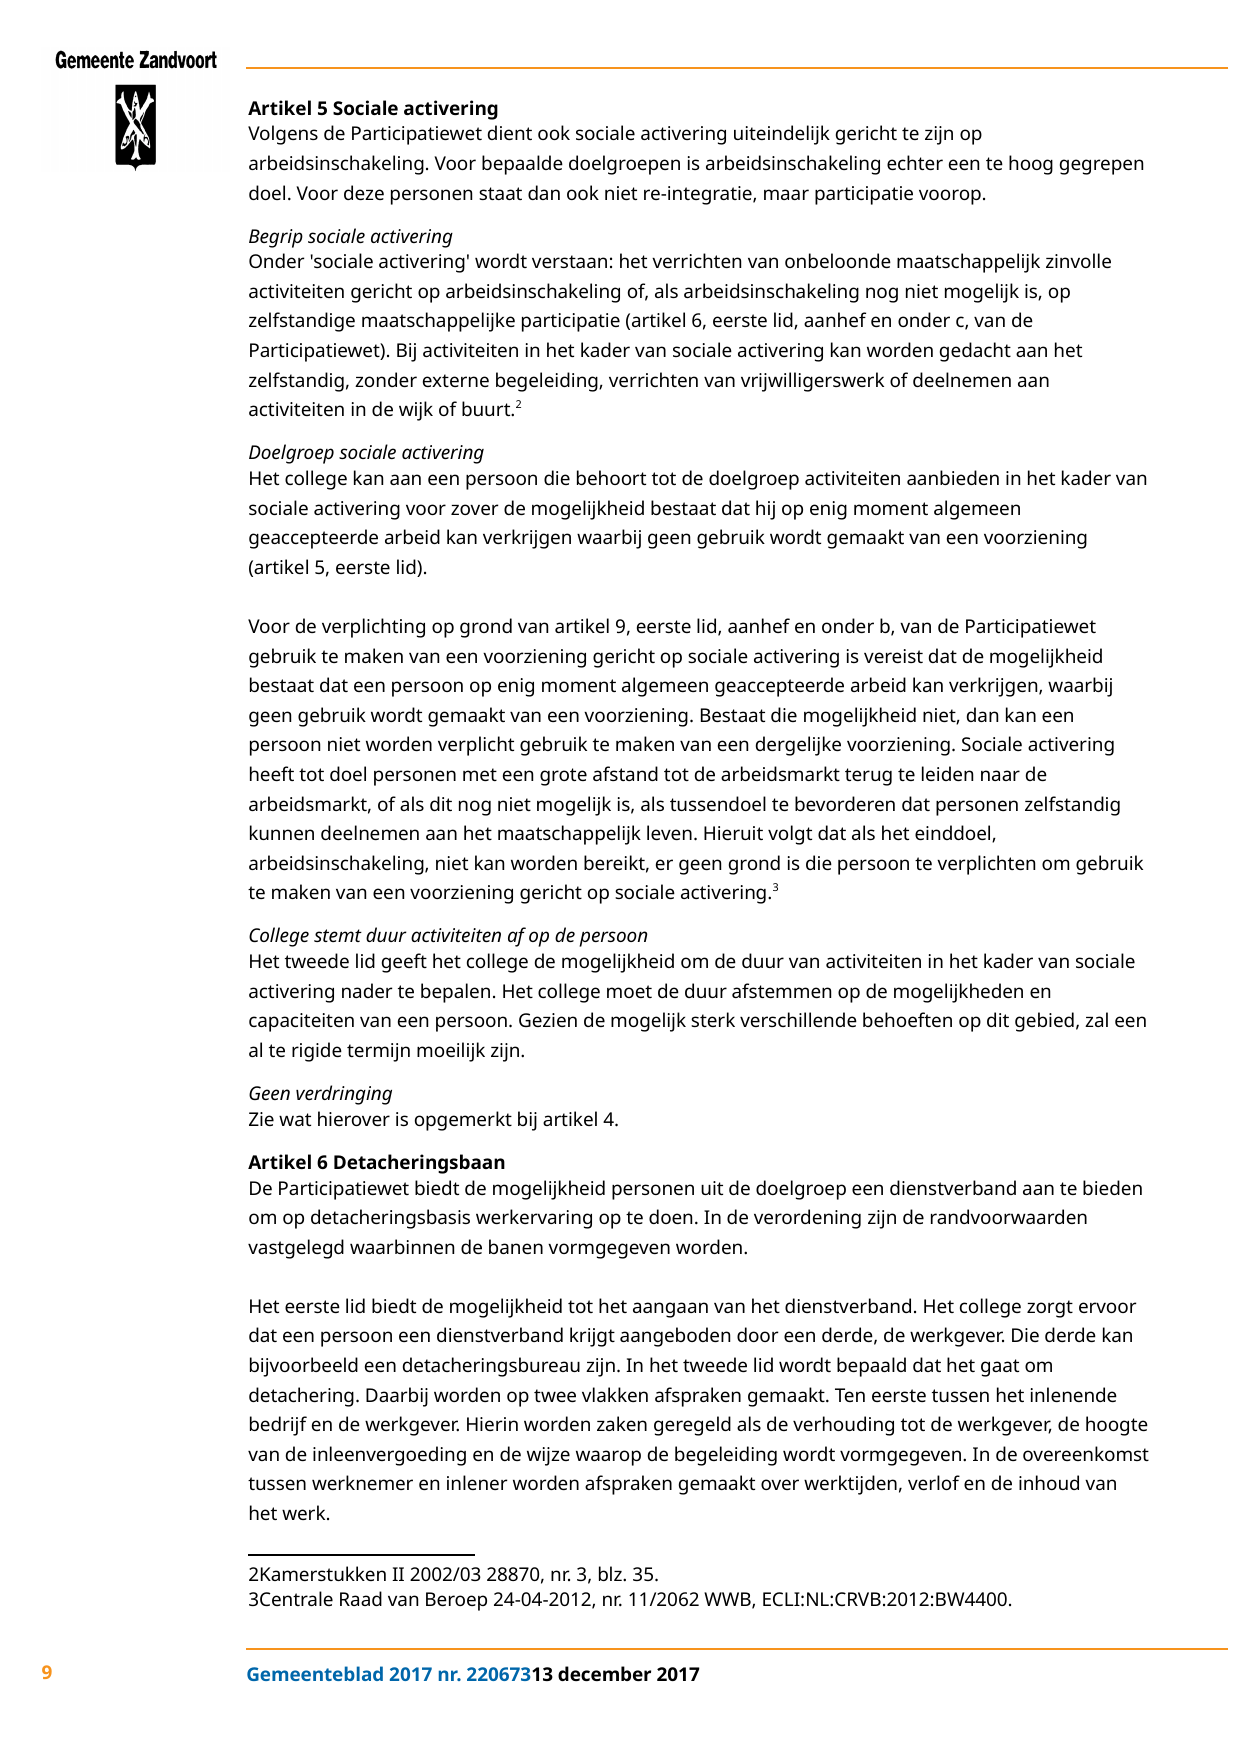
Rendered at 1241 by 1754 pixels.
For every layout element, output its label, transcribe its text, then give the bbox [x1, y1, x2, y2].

picture [41, 47, 231, 172]
text Het eerste lid biedt de mogelijkheid tot het aangaan van het dienstverband. Het college zorgt ervoor dat een persoon een dienstverband krijgt aangeboden door een derde, de werkgever. Die derde kan bijvoorbeeld een detacheringsbureau zijn. In het tweede lid wordt bepaald dat het gaat om detachering. Daarbij worden op twee vlakken afspraken gemaakt. Ten eerste tussen het inlenende bedrijf en de werkgever. Hierin worden zaken geregeld als de verhouding tot de werkgever, de hoogte van de inleenvergoeding en de wijze waarop de begeleiding wordt vormgegeven. In de overeenkomst tussen werknemer en inlener worden afspraken gemaakt over werktijden, verlof en de inhoud van het werk. [248, 1293, 1152, 1526]
text Het tweede lid geeft het college de mogelijkheid om de duur van activiteiten in het kader van sociale activering nader te bepalen. Het college moet de duur afstemmen op de mogelijkheden en capaciteiten van een persoon. Gezien de mogelijk sterk verschillende behoeften op dit gebied, zal een al te rigide termijn moeilijk zijn. [248, 948, 1152, 1063]
text Centrale Raad van Beroep 24-04-2012, nr. 11/2062 WWB, ECLI:NL:CRVB:2012:BW4400. [248, 1586, 1152, 1612]
text Voor de verplichting op grond van artikel 9, eerste lid, aanhef en onder b, van de Participatiewet gebruik te maken van een voorziening gericht op sociale activering is vereist dat de mogelijkheid bestaat dat een persoon op enig moment algemeen geaccepteerde arbeid kan verkrijgen, waarbij geen gebruik wordt gemaakt van een voorziening. Bestaat die mogelijkheid niet, dan kan een persoon niet worden verplicht gebruik te maken van een dergelijke voorziening. Sociale activering heeft tot doel personen met een grote afstand tot de arbeidsmarkt terug te leiden naar de arbeidsmarkt, of als dit nog niet mogelijk is, als tussendoel te bevorderen dat personen zelfstandig kunnen deelnemen aan het maatschappelijk leven. Hieruit volgt dat als het einddoel, arbeidsinschakeling, niet kan worden bereikt, er geen grond is die persoon te verplichten om gebruik te maken van een voorziening gericht op sociale activering. [248, 613, 1152, 905]
text Zie wat hierover is opgemerkt bij artikel 4. [248, 1106, 1152, 1132]
text Artikel 6 Detacheringsbaan [248, 1149, 1152, 1175]
text Geen verdringing [248, 1080, 1152, 1106]
text College stemt duur activiteiten af op de persoon [248, 923, 1152, 948]
text Volgens de Participatiewet dient ook sociale activering uiteindelijk gericht te zijn op arbeidsinschakeling. Voor bepaalde doelgroepen is arbeidsinschakeling echter een te hoog gegrepen doel. Voor deze personen staat dan ook niet re-integratie, maar participatie voorop. [248, 121, 1152, 205]
text Het college kan aan een persoon die behoort tot de doelgroep activiteiten aanbieden in het kader van sociale activering voor zover de mogelijkheid bestaat dat hij op enig moment algemeen geaccepteerde arbeid kan verkrijgen waarbij geen gebruik wordt gemaakt van een voorziening (artikel 5, eerste lid). [248, 465, 1152, 580]
text Artikel 5 Sociale activering [248, 95, 1152, 121]
text De Participatiewet biedt de mogelijkheid personen uit de doelgroep een dienstverband aan te bieden om op detacheringsbasis werkervaring op te doen. In de verordening zijn de randvoorwaarden vastgelegd waarbinnen de banen vormgegeven worden. [248, 1175, 1152, 1260]
text Onder 'sociale activering' wordt verstaan: het verrichten van onbeloonde maatschappelijk zinvolle activiteiten gericht op arbeidsinschakeling of, als arbeidsinschakeling nog niet mogelijk is, op zelfstandige maatschappelijke participatie (artikel 6, eerste lid, aanhef en onder c, van de Participatiewet). Bij activiteiten in het kader van sociale activering kan worden gedacht aan het zelfstandig, zonder externe begeleiding, verrichten van vrijwilligerswerk of deelnemen aan activiteiten in de wijk of buurt. [248, 248, 1152, 422]
text Doelgroep sociale activering [248, 439, 1152, 465]
text Kamerstukken II 2002/03 28870, nr. 3, blz. 35. [248, 1561, 1152, 1586]
text Begrip sociale activering [248, 223, 1152, 248]
